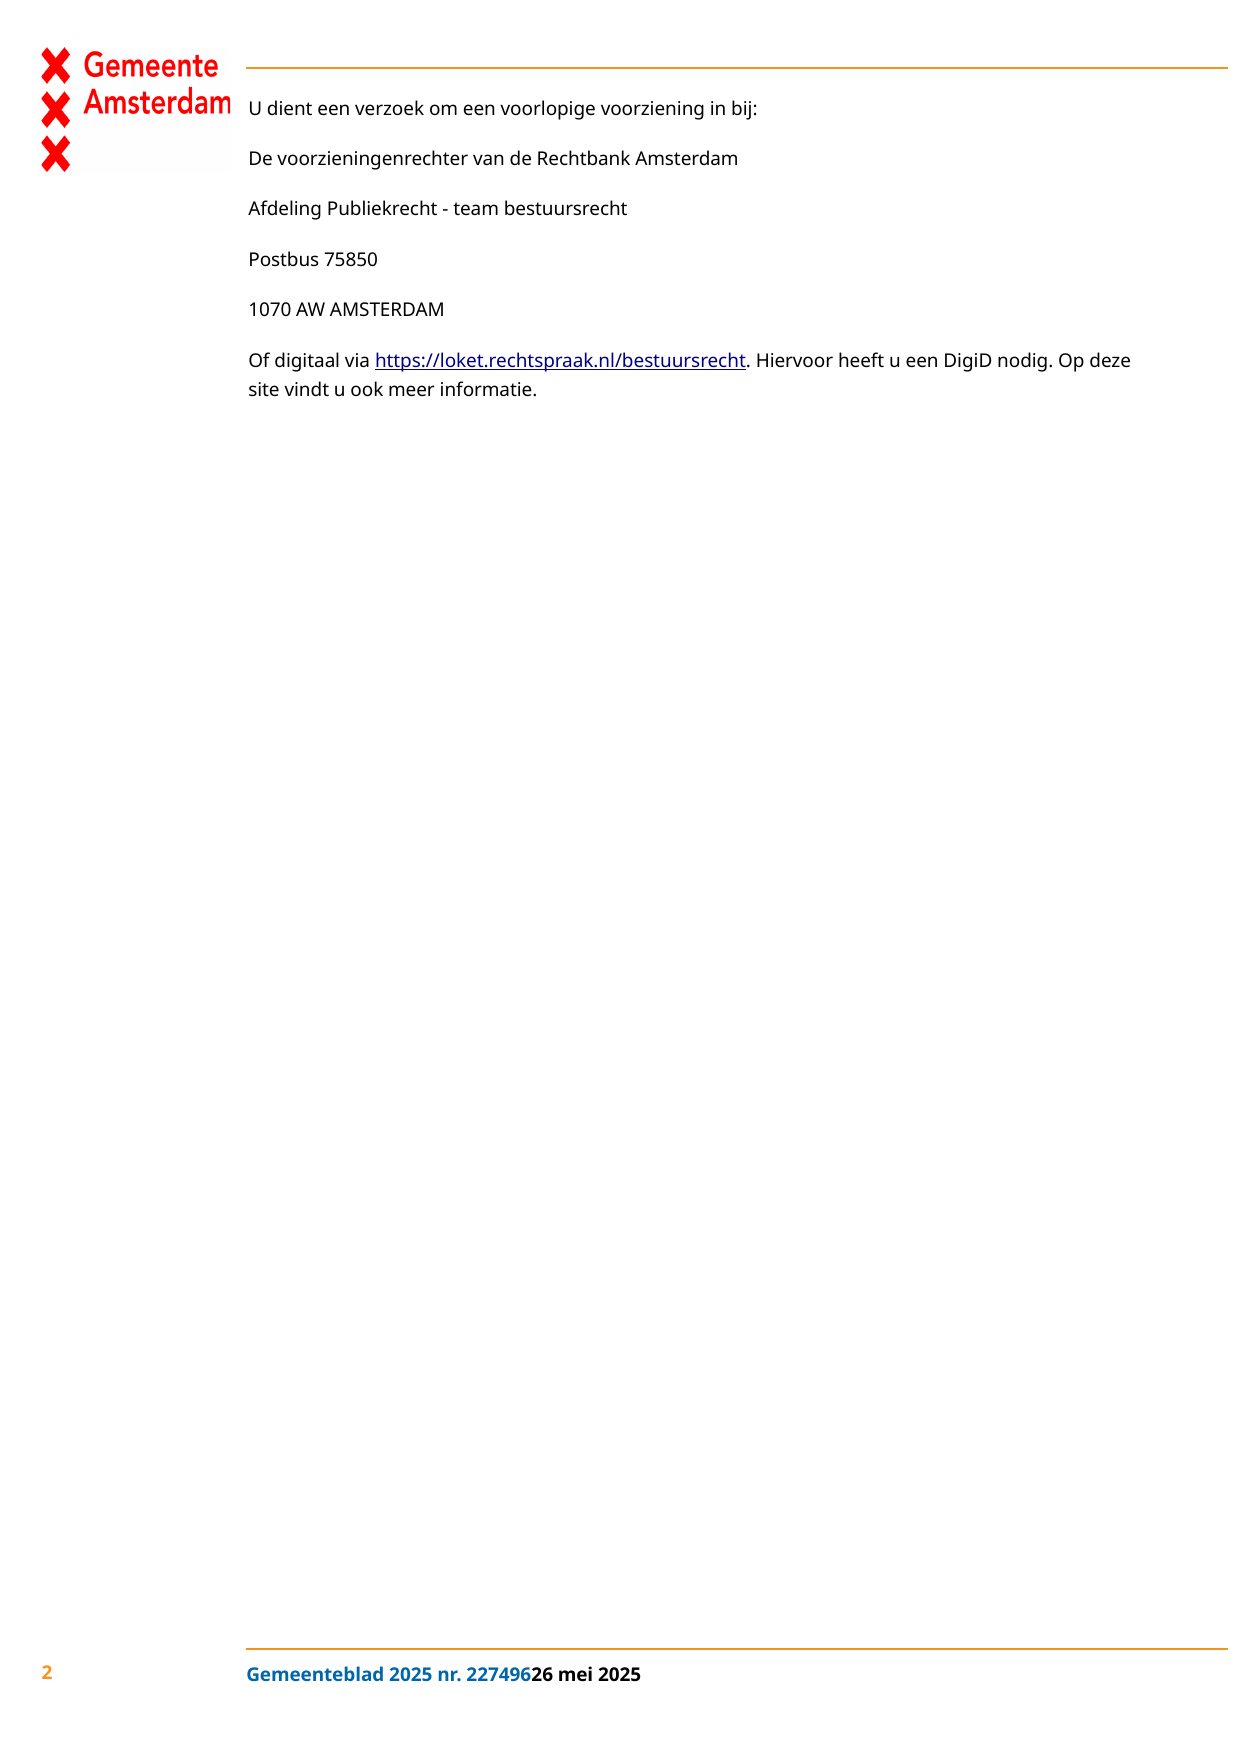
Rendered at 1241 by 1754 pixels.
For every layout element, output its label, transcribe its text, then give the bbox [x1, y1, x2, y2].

text De voorzieningenrechter van de Rechtbank Amsterdam [248, 145, 1152, 171]
picture [41, 47, 231, 172]
text Afdeling Publiekrecht - team bestuursrecht [248, 196, 1152, 221]
text Of digitaal via https://loket.rechtspraak.nl/bestuursrecht. Hiervoor heeft u een DigiD nodig. Op deze site vindt u ook meer informatie. [248, 347, 1152, 402]
text Postbus 75850 [248, 246, 1152, 272]
text 1070 AW AMSTERDAM [248, 296, 1152, 322]
text U dient een verzoek om een voorlopige voorziening in bij: [248, 95, 1152, 121]
